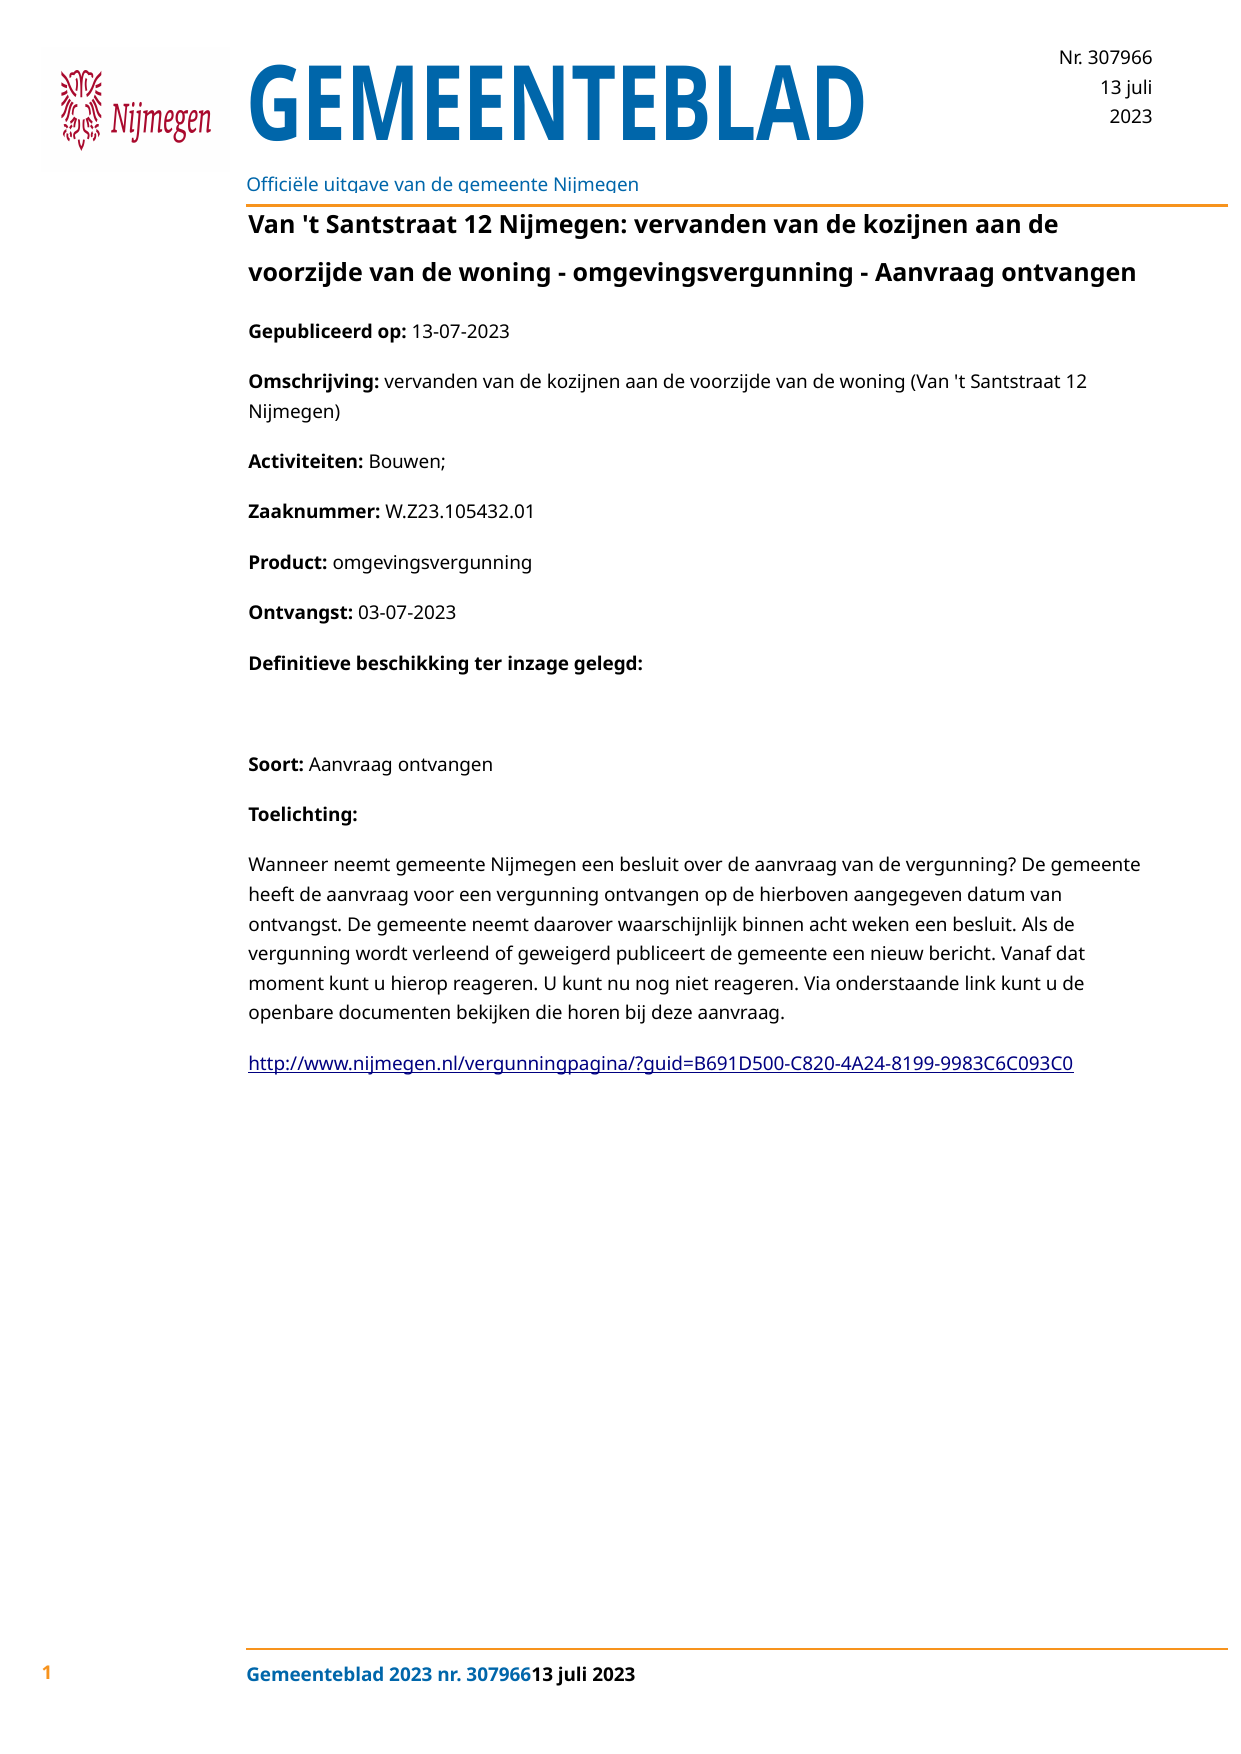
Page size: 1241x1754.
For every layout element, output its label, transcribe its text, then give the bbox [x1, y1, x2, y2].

text Activiteiten: Bouwen; [248, 448, 1152, 474]
text Ontvangst: 03-07-2023 [248, 599, 1152, 625]
text Definitieve beschikking ter inzage gelegd: [248, 650, 1152, 676]
picture [41, 47, 231, 172]
text Product: omgevingsvergunning [248, 549, 1152, 575]
text Wanneer neemt gemeente Nijmegen een besluit over de aanvraag van de vergunning? De gemeente heeft de aanvraag voor een vergunning ontvangen op de hierboven aangegeven datum van ontvangst. De gemeente neemt daarover waarschijnlijk binnen acht weken een besluit. Als de vergunning wordt verleend of geweigerd publiceert de gemeente een nieuw bericht. Vanaf dat moment kunt u hierop reageren. U kunt nu nog niet reageren. Via onderstaande link kunt u de openbare documenten bekijken die horen bij deze aanvraag. [248, 852, 1152, 1025]
text Zaaknummer: W.Z23.105432.01 [248, 499, 1152, 524]
text Omschrijving: vervanden van de kozijnen aan de voorzijde van de woning (Van 't Santstraat 12 Nijmegen) [248, 368, 1152, 424]
text Gepubliceerd op: 13-07-2023 [248, 318, 1152, 344]
text Soort: Aanvraag ontvangen [248, 751, 1152, 777]
text http://www.nijmegen.nl/vergunningpagina/?guid=B691D500-C820-4A24-8199-9983C6C093C0 [248, 1050, 1152, 1076]
text Toelichting: [248, 801, 1152, 827]
text Van 't Santstraat 12 Nijmegen: vervanden van de kozijnen aan de voorzijde van de woning - omgevingsvergunning - Aanvraag ontvangen [248, 207, 1152, 288]
